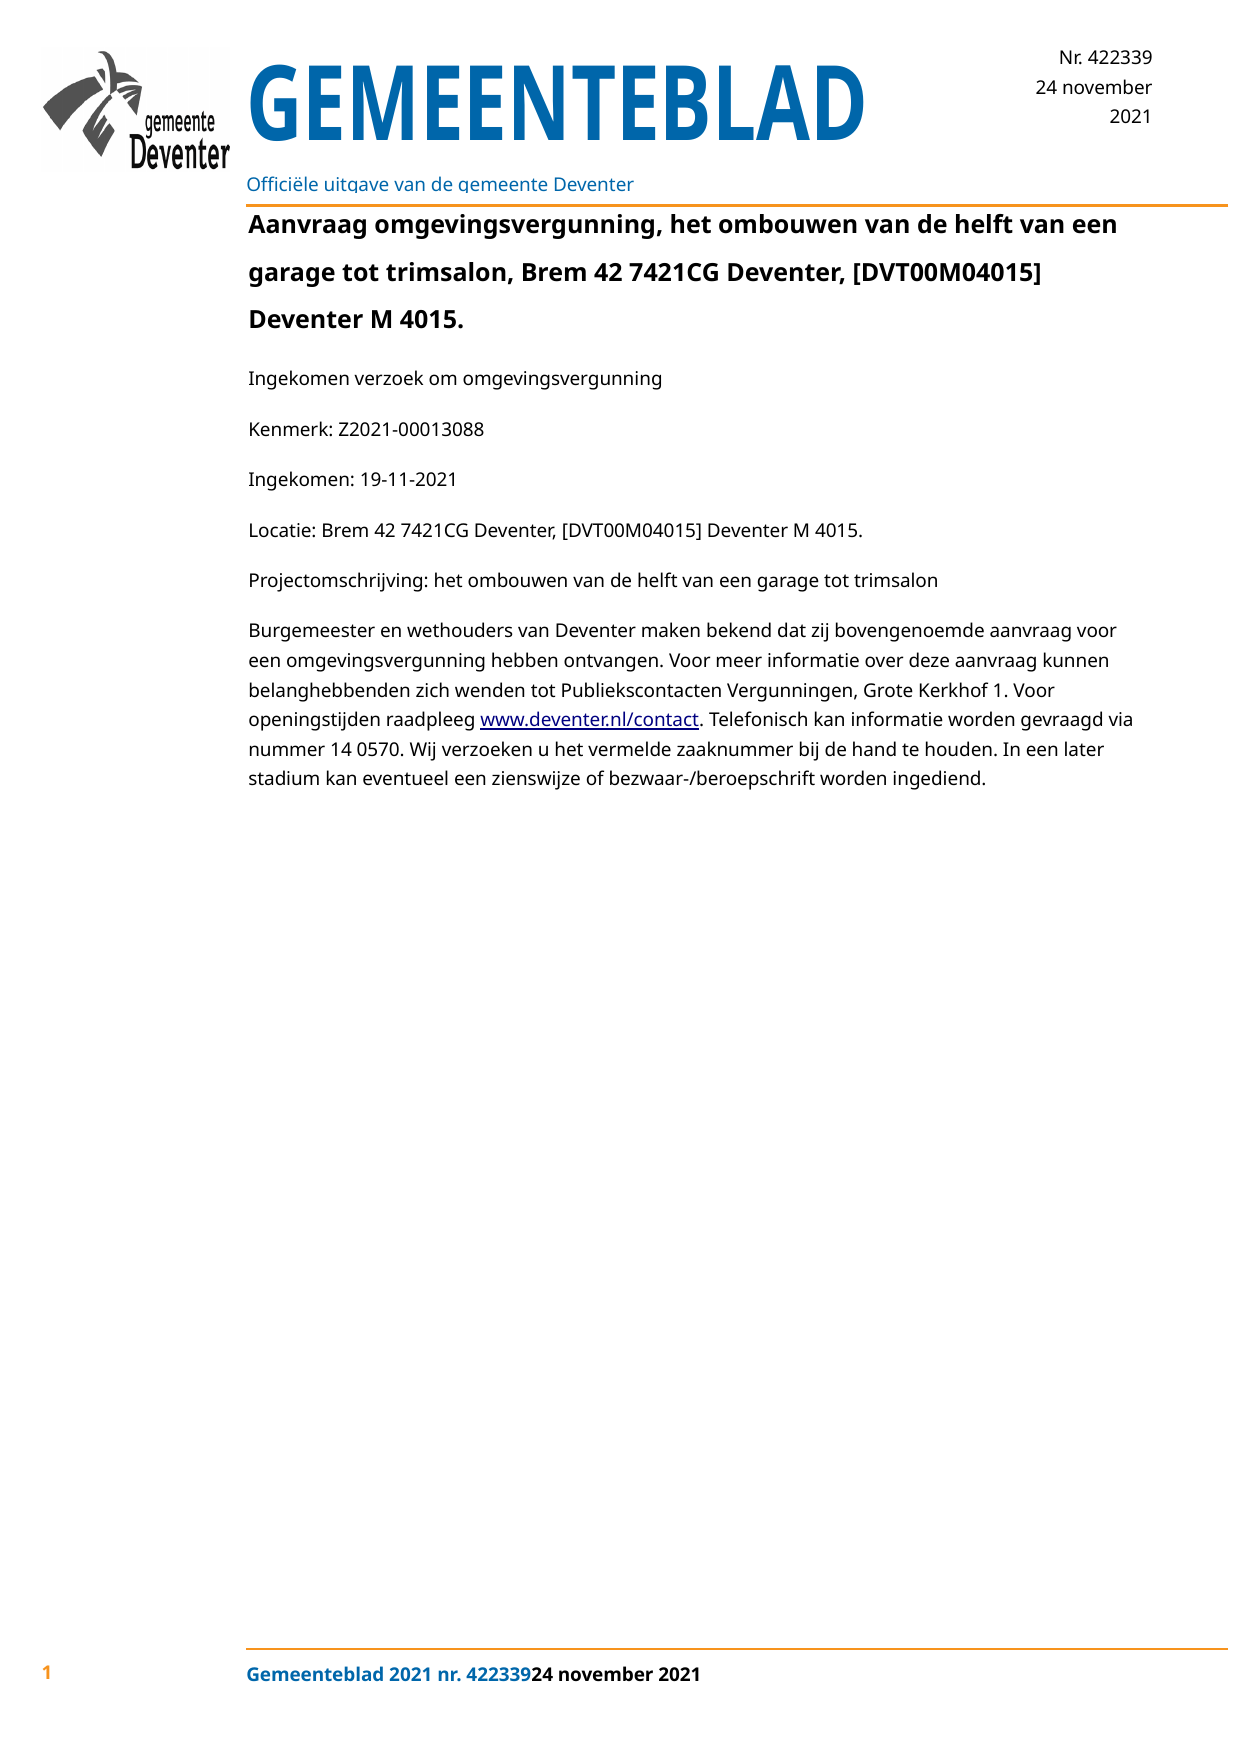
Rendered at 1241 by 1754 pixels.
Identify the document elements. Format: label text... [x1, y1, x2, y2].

text Ingekomen: 19-11-2021 [248, 466, 1152, 492]
text Locatie: Brem 42 7421CG Deventer, [DVT00M04015] Deventer M 4015. [248, 517, 1152, 542]
text Projectomschrijving: het ombouwen van de helft van een garage tot trimsalon [248, 567, 1152, 593]
text Ingekomen verzoek om omgevingsvergunning [248, 366, 1152, 391]
text Aanvraag omgevingsvergunning, het ombouwen van de helft van een garage tot trimsalon, Brem 42 7421CG Deventer, [DVT00M04015] Deventer M 4015. [248, 207, 1152, 336]
text Burgemeester en wethouders van Deventer maken bekend dat zij bovengenoemde aanvraag voor een omgevingsvergunning hebben ontvangen. Voor meer informatie over deze aanvraag kunnen belanghebbenden zich wenden tot Publiekscontacten Vergunningen, Grote Kerkhof 1. Voor openingstijden raadpleeg www.deventer.nl/contact. Telefonisch kan informatie worden gevraagd via nummer 14 0570. Wij verzoeken u het vermelde zaaknummer bij de hand te houden. In een later stadium kan eventueel een zienswijze of bezwaar-/beroepschrift worden ingediend. [248, 618, 1152, 791]
text Kenmerk: Z2021-00013088 [248, 416, 1152, 442]
picture [41, 47, 231, 172]
